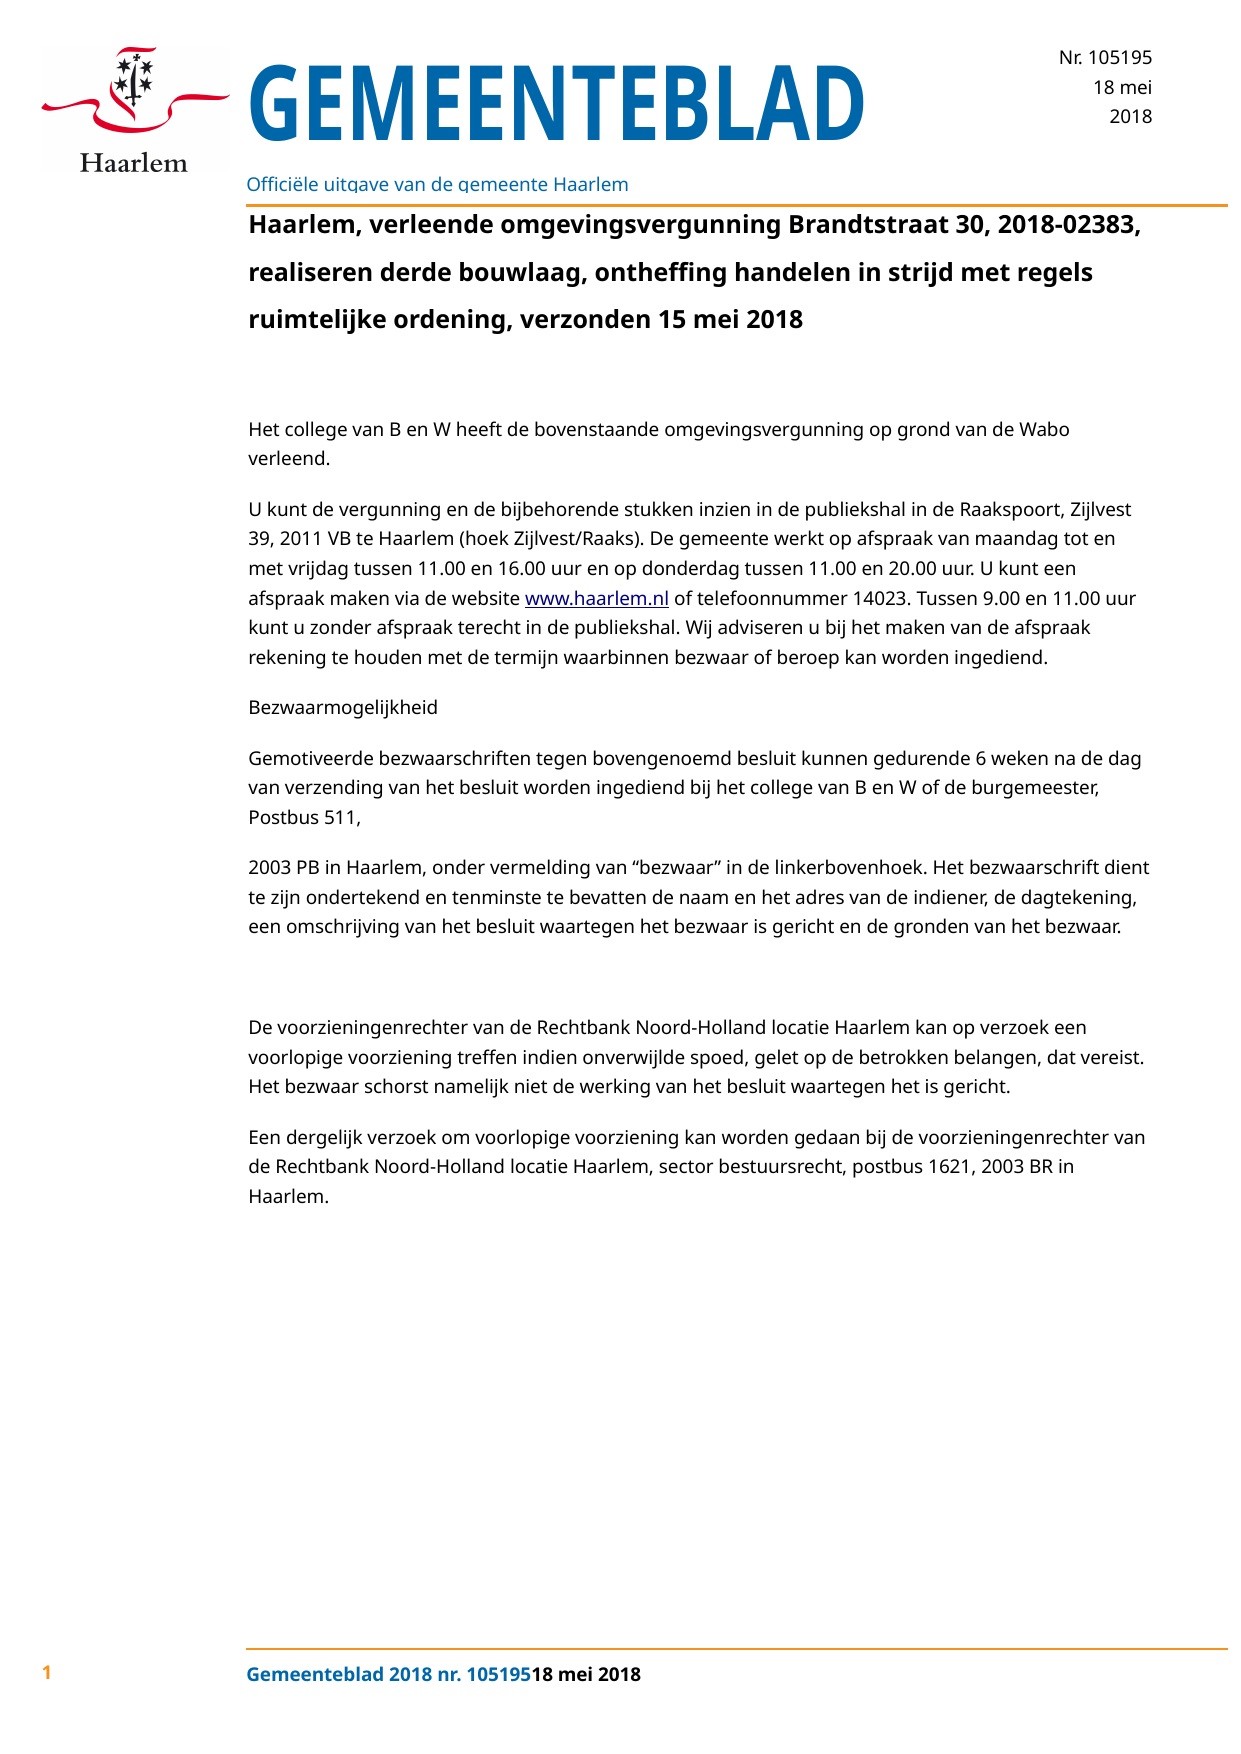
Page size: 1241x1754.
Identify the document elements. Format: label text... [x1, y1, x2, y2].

text U kunt de vergunning en de bijbehorende stukken inzien in de publiekshal in de Raakspoort, Zijlvest 39, 2011 VB te Haarlem (hoek Zijlvest/Raaks). De gemeente werkt op afspraak van maandag tot en met vrijdag tussen 11.00 en 16.00 uur en op donderdag tussen 11.00 en 20.00 uur. U kunt een afspraak maken via de website www.haarlem.nl of telefoonnummer 14023. Tussen 9.00 en 11.00 uur kunt u zonder afspraak terecht in de publiekshal. Wij adviseren u bij het maken van de afspraak rekening te houden met de termijn waarbinnen bezwaar of beroep kan worden ingediend. [248, 496, 1152, 669]
text Bezwaarmogelijkheid [248, 694, 1152, 720]
text Gemotiveerde bezwaarschriften tegen bovengenoemd besluit kunnen gedurende 6 weken na de dag van verzending van het besluit worden ingediend bij het college van B en W of de burgemeester, Postbus 511, [248, 745, 1152, 829]
text Haarlem, verleende omgevingsvergunning Brandtstraat 30, 2018-02383, realiseren derde bouwlaag, ontheffing handelen in strijd met regels ruimtelijke ordening, verzonden 15 mei 2018 [248, 207, 1152, 336]
text Een dergelijk verzoek om voorlopige voorziening kan worden gedaan bij de voorzieningenrechter van de Rechtbank Noord-Holland locatie Haarlem, sector bestuursrecht, postbus 1621, 2003 BR in Haarlem. [248, 1124, 1152, 1209]
text 2003 PB in Haarlem, onder vermelding van “bezwaar” in de linkerbovenhoek. Het bezwaarschrift dient te zijn ondertekend en tenminste te bevatten de naam en het adres van de indiener, de dagtekening, een omschrijving van het besluit waartegen het bezwaar is gericht en de gronden van het bezwaar. [248, 854, 1152, 939]
text De voorzieningenrechter van de Rechtbank Noord-Holland locatie Haarlem kan op verzoek een voorlopige voorziening treffen indien onverwijlde spoed, gelet op de betrokken belangen, dat vereist. Het bezwaar schorst namelijk niet de werking van het besluit waartegen het is gericht. [248, 1014, 1152, 1099]
text Het college van B en W heeft de bovenstaande omgevingsvergunning op grond van de Wabo verleend. [248, 416, 1152, 471]
picture [41, 47, 231, 172]
